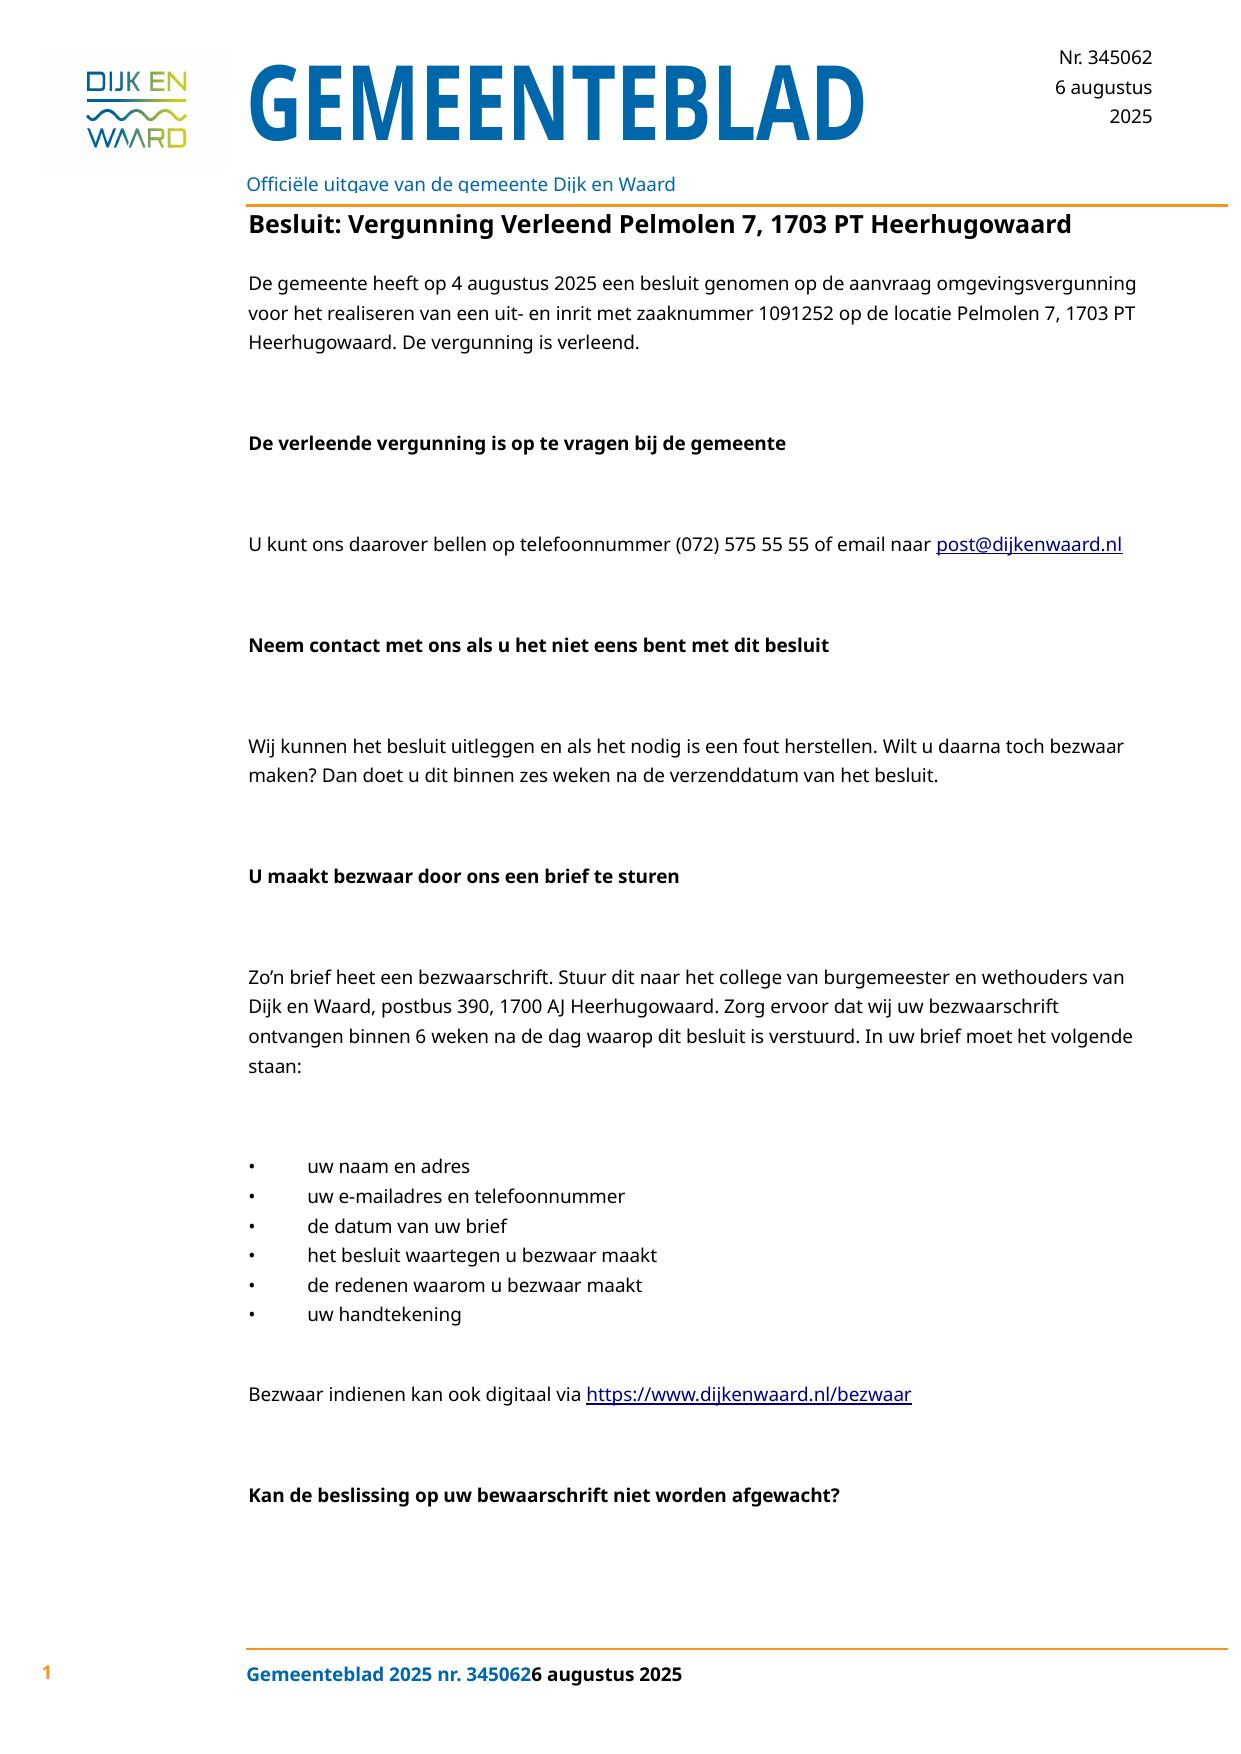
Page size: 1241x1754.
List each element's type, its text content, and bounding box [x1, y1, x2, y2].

text Besluit: Vergunning Verleend Pelmolen 7, 1703 PT Heerhugowaard [248, 207, 1152, 241]
list de datum van uw brief [248, 1213, 1152, 1238]
text Neem contact met ons als u het niet eens bent met dit besluit [248, 632, 1152, 658]
text De gemeente heeft op 4 augustus 2025 een besluit genomen op de aanvraag omgevingsvergunning voor het realiseren van een uit- en inrit met zaaknummer 1091252 op de locatie Pelmolen 7, 1703 PT Heerhugowaard. De vergunning is verleend. [248, 270, 1152, 355]
text Kan de beslissing op uw bewaarschrift niet worden afgewacht? [248, 1482, 1152, 1508]
list uw e-mailadres en telefoonnummer [248, 1183, 1152, 1209]
text Bezwaar indienen kan ook digitaal via https://www.dijkenwaard.nl/bezwaar [248, 1382, 1152, 1407]
picture [41, 47, 231, 172]
list het besluit waartegen u bezwaar maakt [248, 1242, 1152, 1268]
list uw handtekening [248, 1302, 1152, 1327]
list de redenen waarom u bezwaar maakt [248, 1272, 1152, 1298]
text De verleende vergunning is op te vragen bij de gemeente [248, 430, 1152, 456]
text U kunt ons daarover bellen op telefoonnummer (072) 575 55 55 of email naar post@dijkenwaard.nl [248, 531, 1152, 557]
list uw naam en adres [248, 1154, 1152, 1179]
text Zo’n brief heet een bezwaarschrift. Stuur dit naar het college van burgemeester en wethouders van Dijk en Waard, postbus 390, 1700 AJ Heerhugowaard. Zorg ervoor dat wij uw bezwaarschrift ontvangen binnen 6 weken na de dag waarop dit besluit is verstuurd. In uw brief moet het volgende staan: [248, 964, 1152, 1078]
text Wij kunnen het besluit uitleggen en als het nodig is een fout herstellen. Wilt u daarna toch bezwaar maken? Dan doet u dit binnen zes weken na de verzenddatum van het besluit. [248, 733, 1152, 788]
text U maakt bezwaar door ons een brief te sturen [248, 863, 1152, 889]
